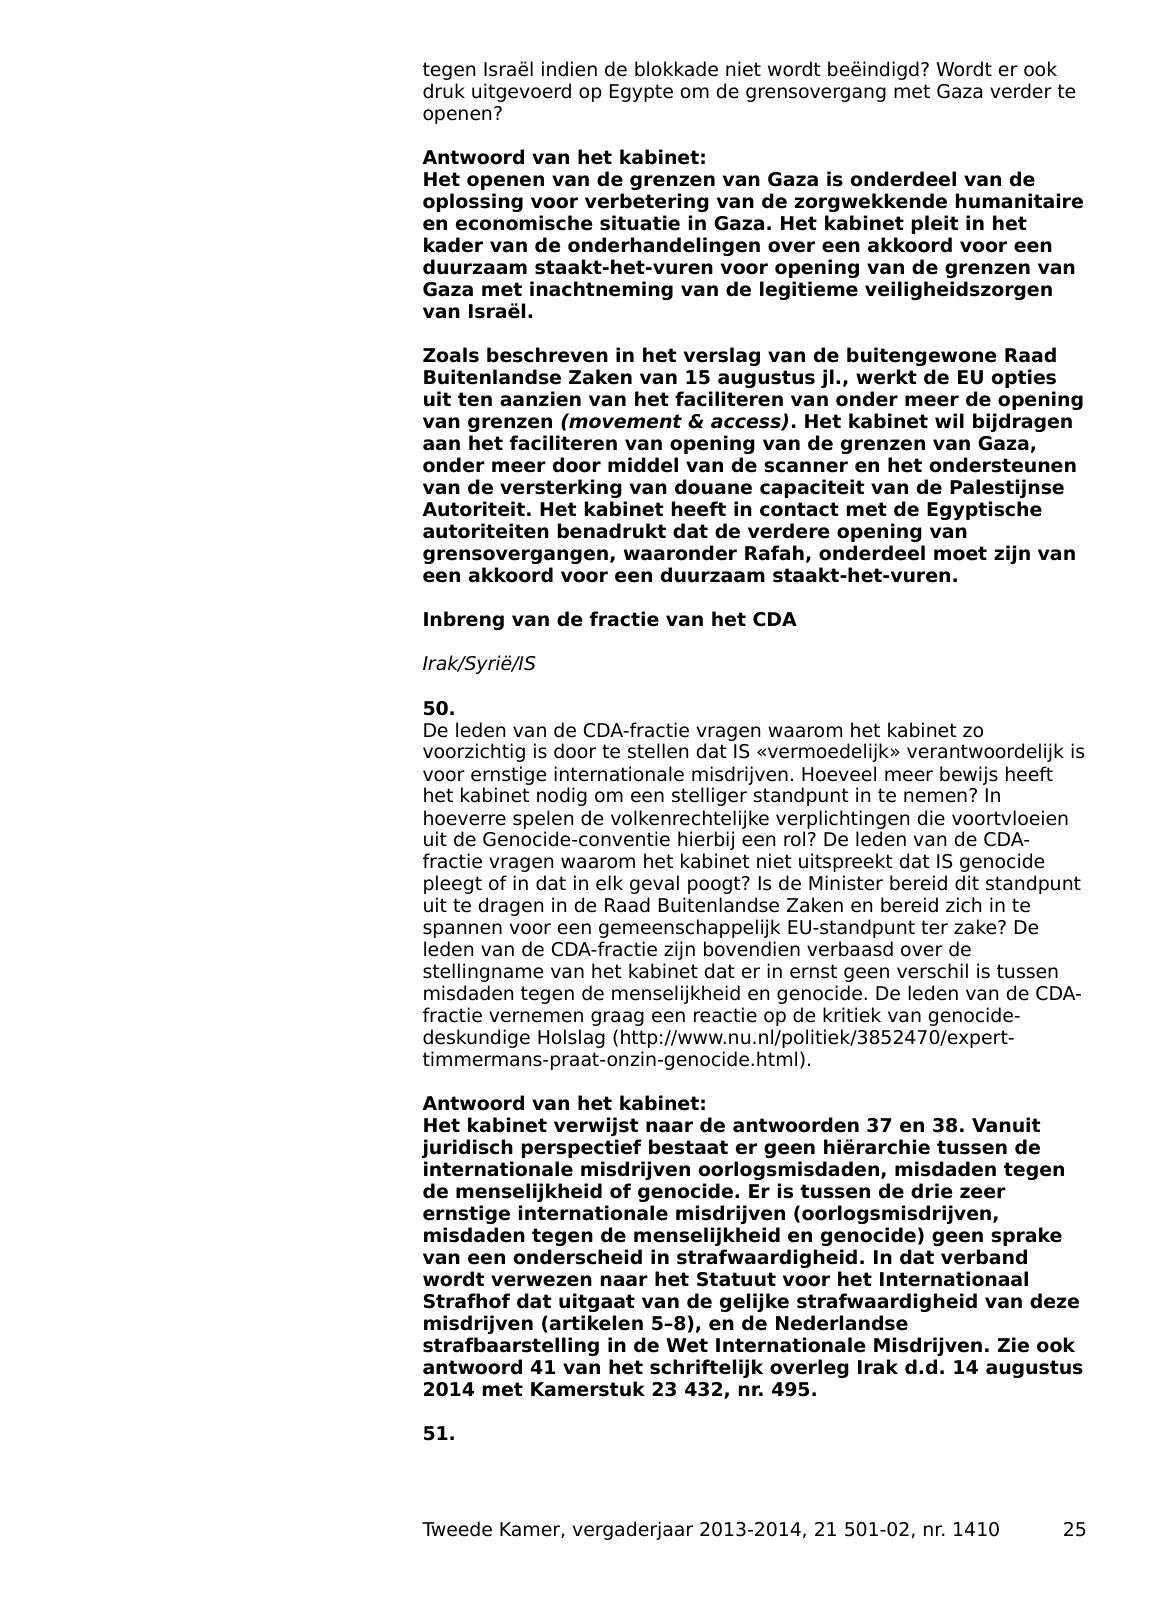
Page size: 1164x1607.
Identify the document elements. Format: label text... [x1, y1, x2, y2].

subtitle Inbreng van de fractie van het CDA [422, 609, 1087, 631]
text Antwoord van het kabinet: [422, 1093, 1087, 1115]
text Het openen van de grenzen van Gaza is onderdeel van de oplossing voor verbetering van de zorgwekkende humanitaire en economische situatie in Gaza. Het kabinet pleit in het kader van de onderhandelingen over een akkoord voor een duurzaam staakt-het-vuren voor opening van de grenzen van Gaza met inachtneming van de legitieme veiligheidszorgen van Israël. [422, 169, 1087, 323]
subtitle Irak/Syrië/IS [422, 653, 1087, 675]
text tegen Israël indien de blokkade niet wordt beëindigd? Wordt er ook druk uitgevoerd op Egypte om de grensovergang met Gaza verder te openen? [422, 59, 1087, 125]
text Antwoord van het kabinet: [422, 147, 1087, 169]
text Zoals beschreven in het verslag van de buitengewone Raad Buitenlandse Zaken van 15 augustus jl., werkt de EU opties uit ten aanzien van het faciliteren van onder meer de opening van grenzen (movement & access). Het kabinet wil bijdragen aan het faciliteren van opening van de grenzen van Gaza, onder meer door middel van de scanner en het ondersteunen van de versterking van douane capaciteit van de Palestijnse Autoriteit. Het kabinet heeft in contact met de Egyptische autoriteiten benadrukt dat de verdere opening van grensovergangen, waaronder Rafah, onderdeel moet zijn van een akkoord voor een duurzaam staakt-het-vuren. [422, 345, 1087, 587]
text De leden van de CDA-fractie vragen waarom het kabinet zo voorzichtig is door te stellen dat IS «vermoedelijk» verantwoordelijk is voor ernstige internationale misdrijven. Hoeveel meer bewijs heeft het kabinet nodig om een stelliger standpunt in te nemen? In hoeverre spelen de volkenrechtelijke verplichtingen die voortvloeien uit de Genocide-conventie hierbij een rol? De leden van de CDA-fractie vragen waarom het kabinet niet uitspreekt dat IS genocide pleegt of in dat in elk geval poogt? Is de Minister bereid dit standpunt uit te dragen in de Raad Buitenlandse Zaken en bereid zich in te spannen voor een gemeenschappelijk EU-standpunt ter zake? De leden van de CDA-fractie zijn bovendien verbaasd over de stellingname van het kabinet dat er in ernst geen verschil is tussen misdaden tegen de menselijkheid en genocide. De leden van de CDA-fractie vernemen graag een reactie op de kritiek van genocide-deskundige Holslag (http://www.nu.nl/politiek/3852470/expert-timmermans-praat-onzin-genocide.html). [422, 719, 1087, 1071]
text 51. [422, 1423, 1087, 1445]
text 50. [422, 697, 1087, 719]
text Het kabinet verwijst naar de antwoorden 37 en 38. Vanuit juridisch perspectief bestaat er geen hiërarchie tussen de internationale misdrijven oorlogsmisdaden, misdaden tegen de menselijkheid of genocide. Er is tussen de drie zeer ernstige internationale misdrijven (oorlogsmisdrijven, misdaden tegen de menselijkheid en genocide) geen sprake van een onderscheid in strafwaardigheid. In dat verband wordt verwezen naar het Statuut voor het Internationaal Strafhof dat uitgaat van de gelijke strafwaardigheid van deze misdrijven (artikelen 5–8), en de Nederlandse strafbaarstelling in de Wet Internationale Misdrijven. Zie ook antwoord 41 van het schriftelijk overleg Irak d.d. 14 augustus 2014 met Kamerstuk 23 432, nr. 495. [422, 1115, 1087, 1401]
